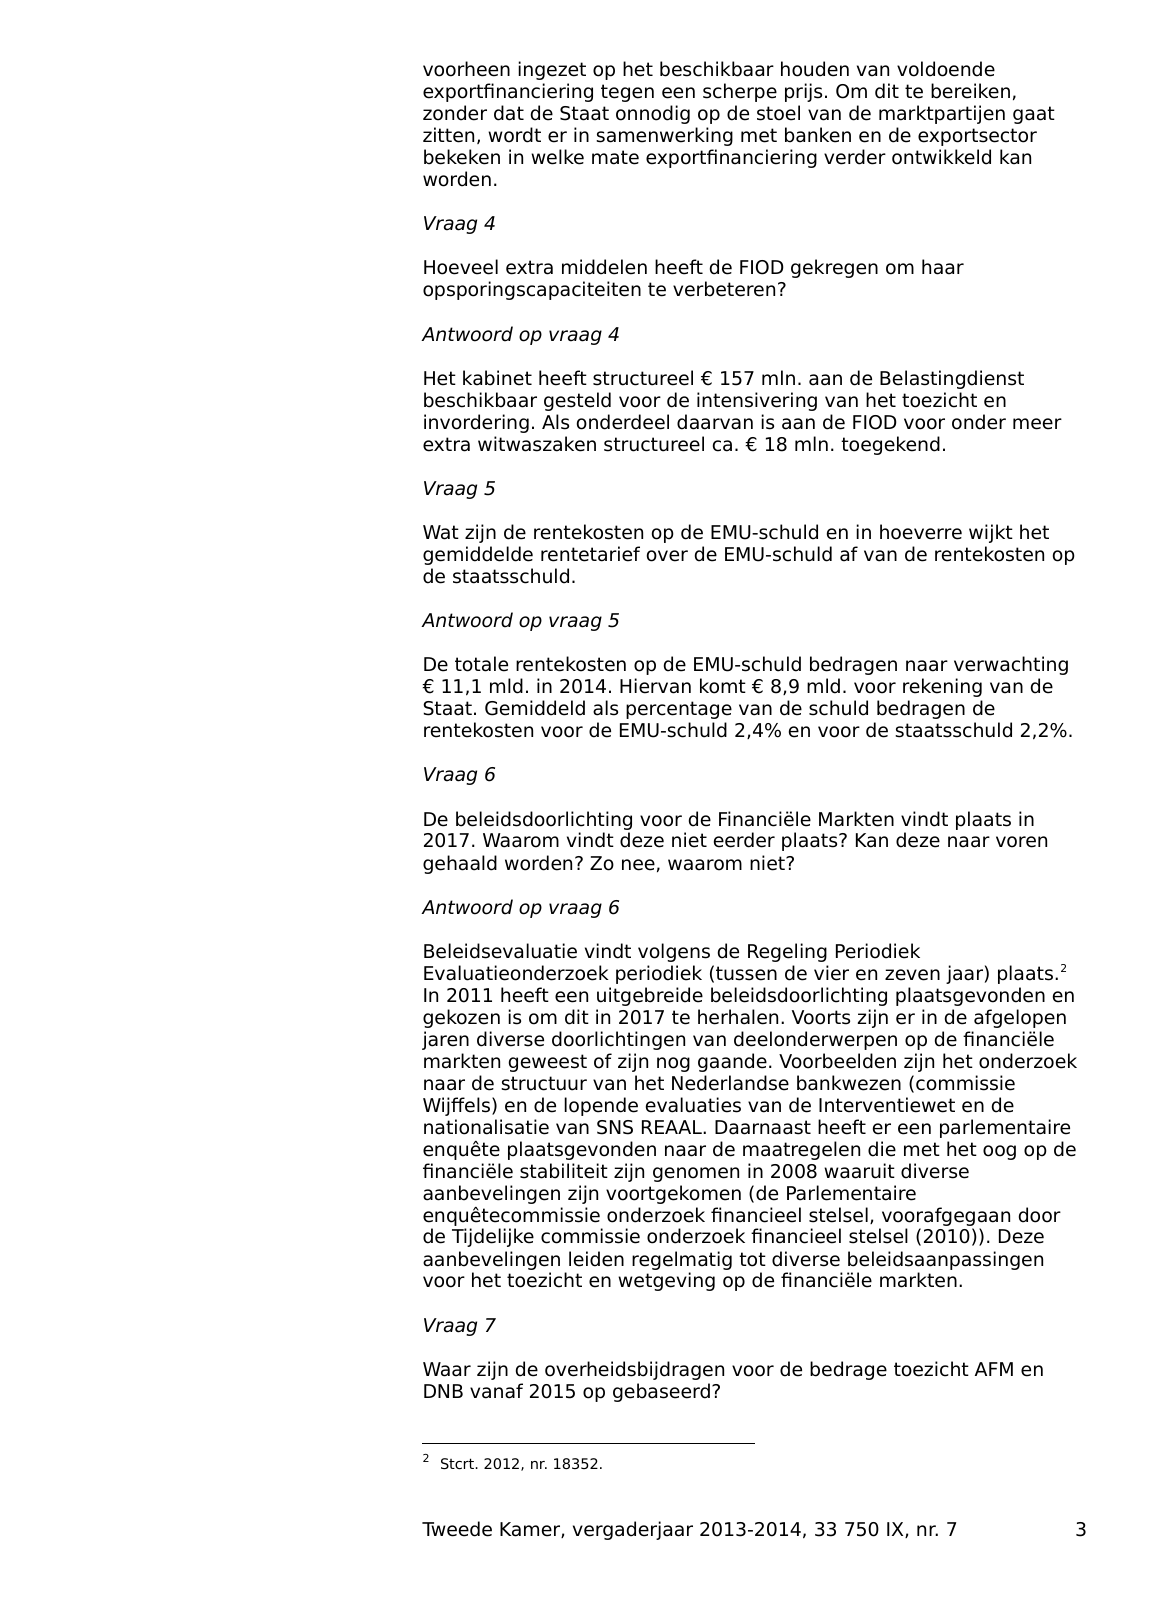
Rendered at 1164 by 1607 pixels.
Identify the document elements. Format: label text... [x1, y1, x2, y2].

subtitle Antwoord op vraag 4 [422, 323, 1087, 345]
subtitle Vraag 4 [422, 213, 1087, 235]
text Beleidsevaluatie vindt volgens de Regeling Periodiek Evaluatieonderzoek periodiek (tussen de vier en zeven jaar) plaats. In 2011 heeft een uitgebreide beleidsdoorlichting plaatsgevonden en gekozen is om dit in 2017 te herhalen. Voorts zijn er in de afgelopen jaren diverse doorlichtingen van deelonderwerpen op de financiële markten geweest of zijn nog gaande. Voorbeelden zijn het onderzoek naar de structuur van het Nederlandse bankwezen (commissie Wijffels) en de lopende evaluaties van de Interventiewet en de nationalisatie van SNS REAAL. Daarnaast heeft er een parlementaire enquête plaatsgevonden naar de maatregelen die met het oog op de financiële stabiliteit zijn genomen in 2008 waaruit diverse aanbevelingen zijn voortgekomen (de Parlementaire enquêtecommissie onderzoek financieel stelsel, voorafgegaan door de Tijdelijke commissie onderzoek financieel stelsel (2010)). Deze aanbevelingen leiden regelmatig tot diverse beleidsaanpassingen voor het toezicht en wetgeving op de financiële markten. [422, 941, 1087, 1292]
text Wat zijn de rentekosten op de EMU-schuld en in hoeverre wijkt het gemiddelde rentetarief over de EMU-schuld af van de rentekosten op de staatsschuld. [422, 522, 1087, 588]
subtitle Vraag 7 [422, 1314, 1087, 1337]
subtitle Antwoord op vraag 6 [422, 897, 1087, 918]
text De totale rentekosten op de EMU-schuld bedragen naar verwachting € 11,1 mld. in 2014. Hiervan komt € 8,9 mld. voor rekening van de Staat. Gemiddeld als percentage van de schuld bedragen de rentekosten voor de EMU-schuld 2,4% en voor de staatsschuld 2,2%. [422, 654, 1087, 742]
text Het kabinet heeft structureel € 157 mln. aan de Belastingdienst beschikbaar gesteld voor de intensivering van het toezicht en invordering. Als onderdeel daarvan is aan de FIOD voor onder meer extra witwaszaken structureel ca. € 18 mln. toegekend. [422, 368, 1087, 456]
text Hoeveel extra middelen heeft de FIOD gekregen om haar opsporingscapaciteiten te verbeteren? [422, 257, 1087, 301]
text Stcrt. 2012, nr. 18352. [422, 1452, 1087, 1474]
text De beleidsdoorlichting voor de Financiële Markten vindt plaats in 2017. Waarom vindt deze niet eerder plaats? Kan deze naar voren gehaald worden? Zo nee, waarom niet? [422, 808, 1087, 874]
subtitle Antwoord op vraag 5 [422, 610, 1087, 632]
subtitle Vraag 5 [422, 478, 1087, 500]
subtitle Vraag 6 [422, 764, 1087, 786]
text voorheen ingezet op het beschikbaar houden van voldoende exportfinanciering tegen een scherpe prijs. Om dit te bereiken, zonder dat de Staat onnodig op de stoel van de marktpartijen gaat zitten, wordt er in samenwerking met banken en de exportsector bekeken in welke mate exportfinanciering verder ontwikkeld kan worden. [422, 59, 1087, 191]
text Waar zijn de overheidsbijdragen voor de bedrage toezicht AFM en DNB vanaf 2015 op gebaseerd? [422, 1359, 1087, 1403]
